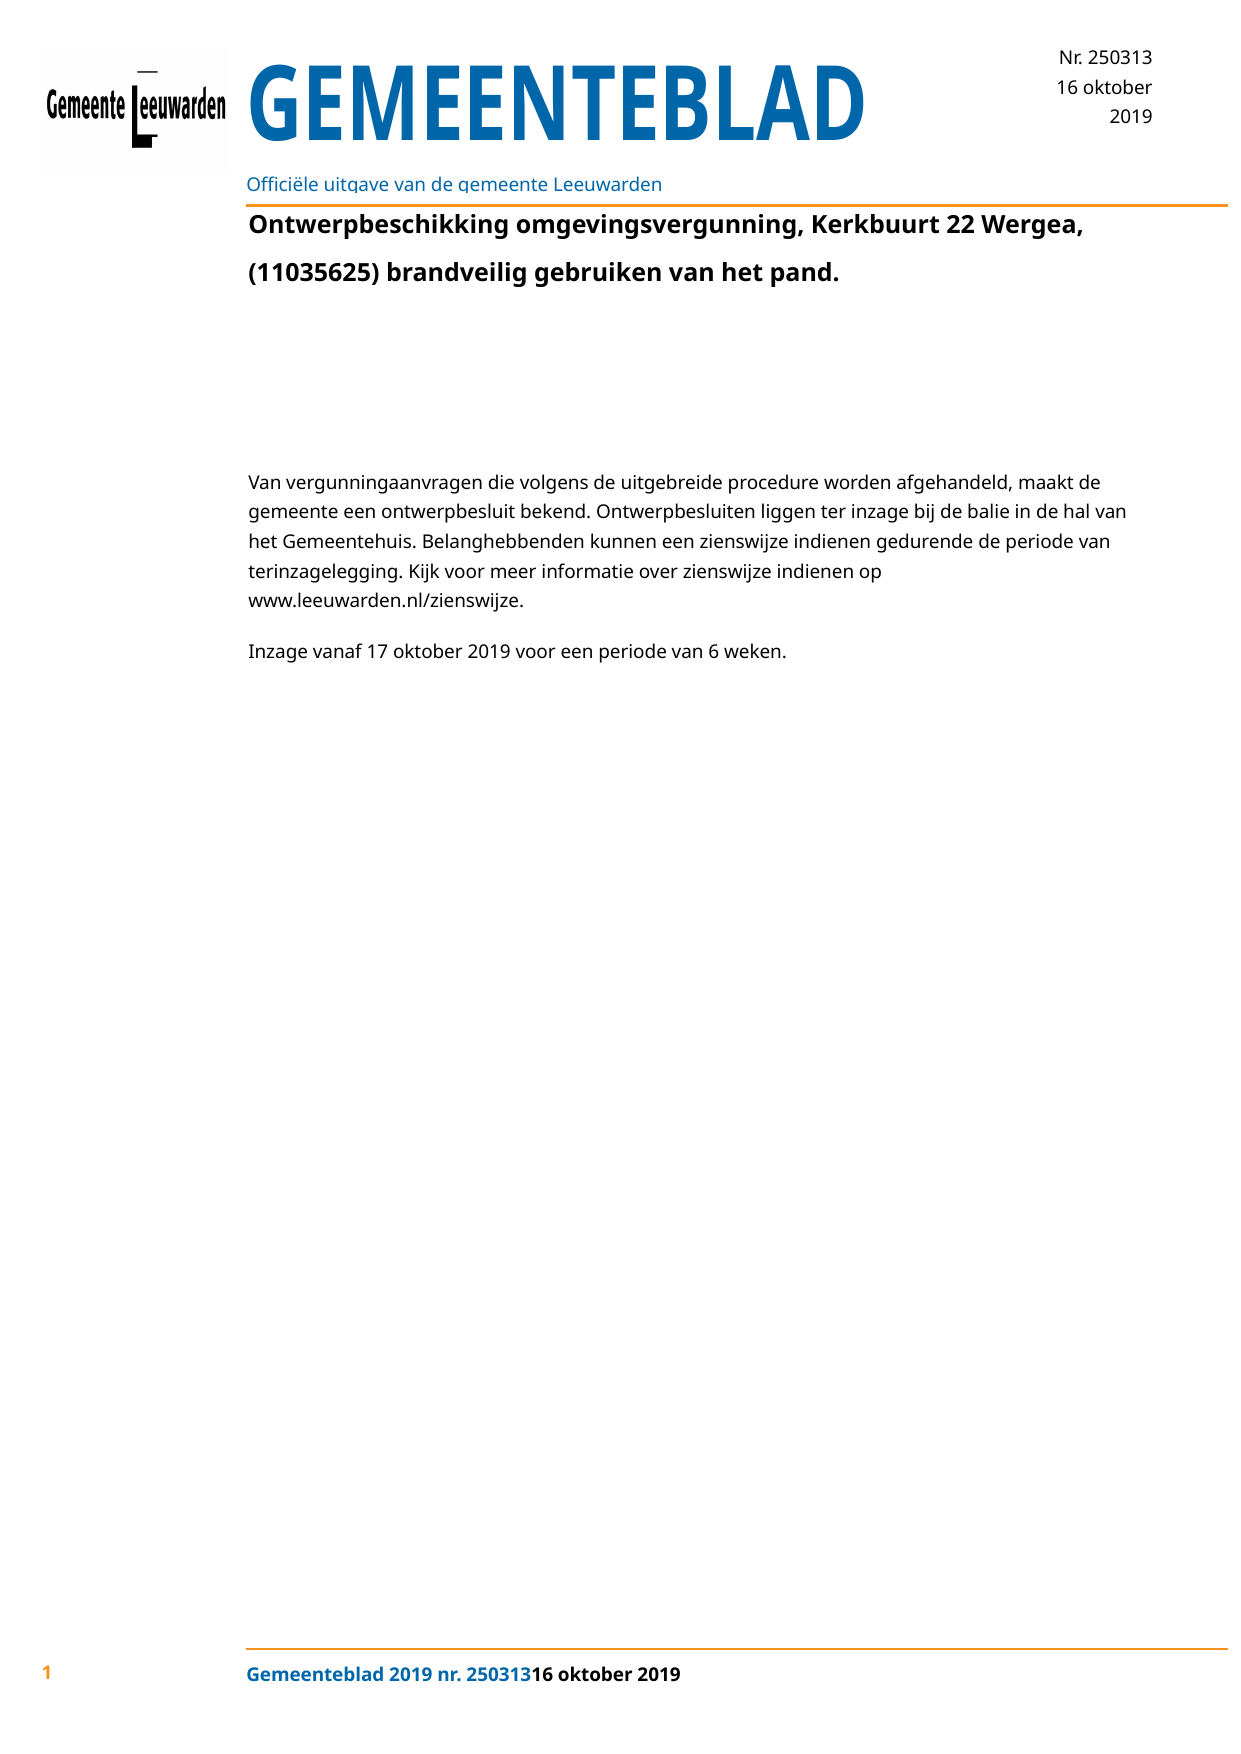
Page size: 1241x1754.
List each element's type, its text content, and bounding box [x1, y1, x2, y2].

text Ontwerpbeschikking omgevingsvergunning, Kerkbuurt 22 Wergea, (11035625) brandveilig gebruiken van het pand. [248, 207, 1152, 288]
text Van vergunningaanvragen die volgens de uitgebreide procedure worden afgehandeld, maakt de gemeente een ontwerpbesluit bekend. Ontwerpbesluiten liggen ter inzage bij de balie in de hal van het Gemeentehuis. Belanghebbenden kunnen een zienswijze indienen gedurende de periode van terinzagelegging. Kijk voor meer informatie over zienswijze indienen op www.leeuwarden.nl/zienswijze. [248, 469, 1152, 613]
picture [41, 47, 231, 172]
text Inzage vanaf 17 oktober 2019 voor een periode van 6 weken. [248, 638, 1152, 664]
